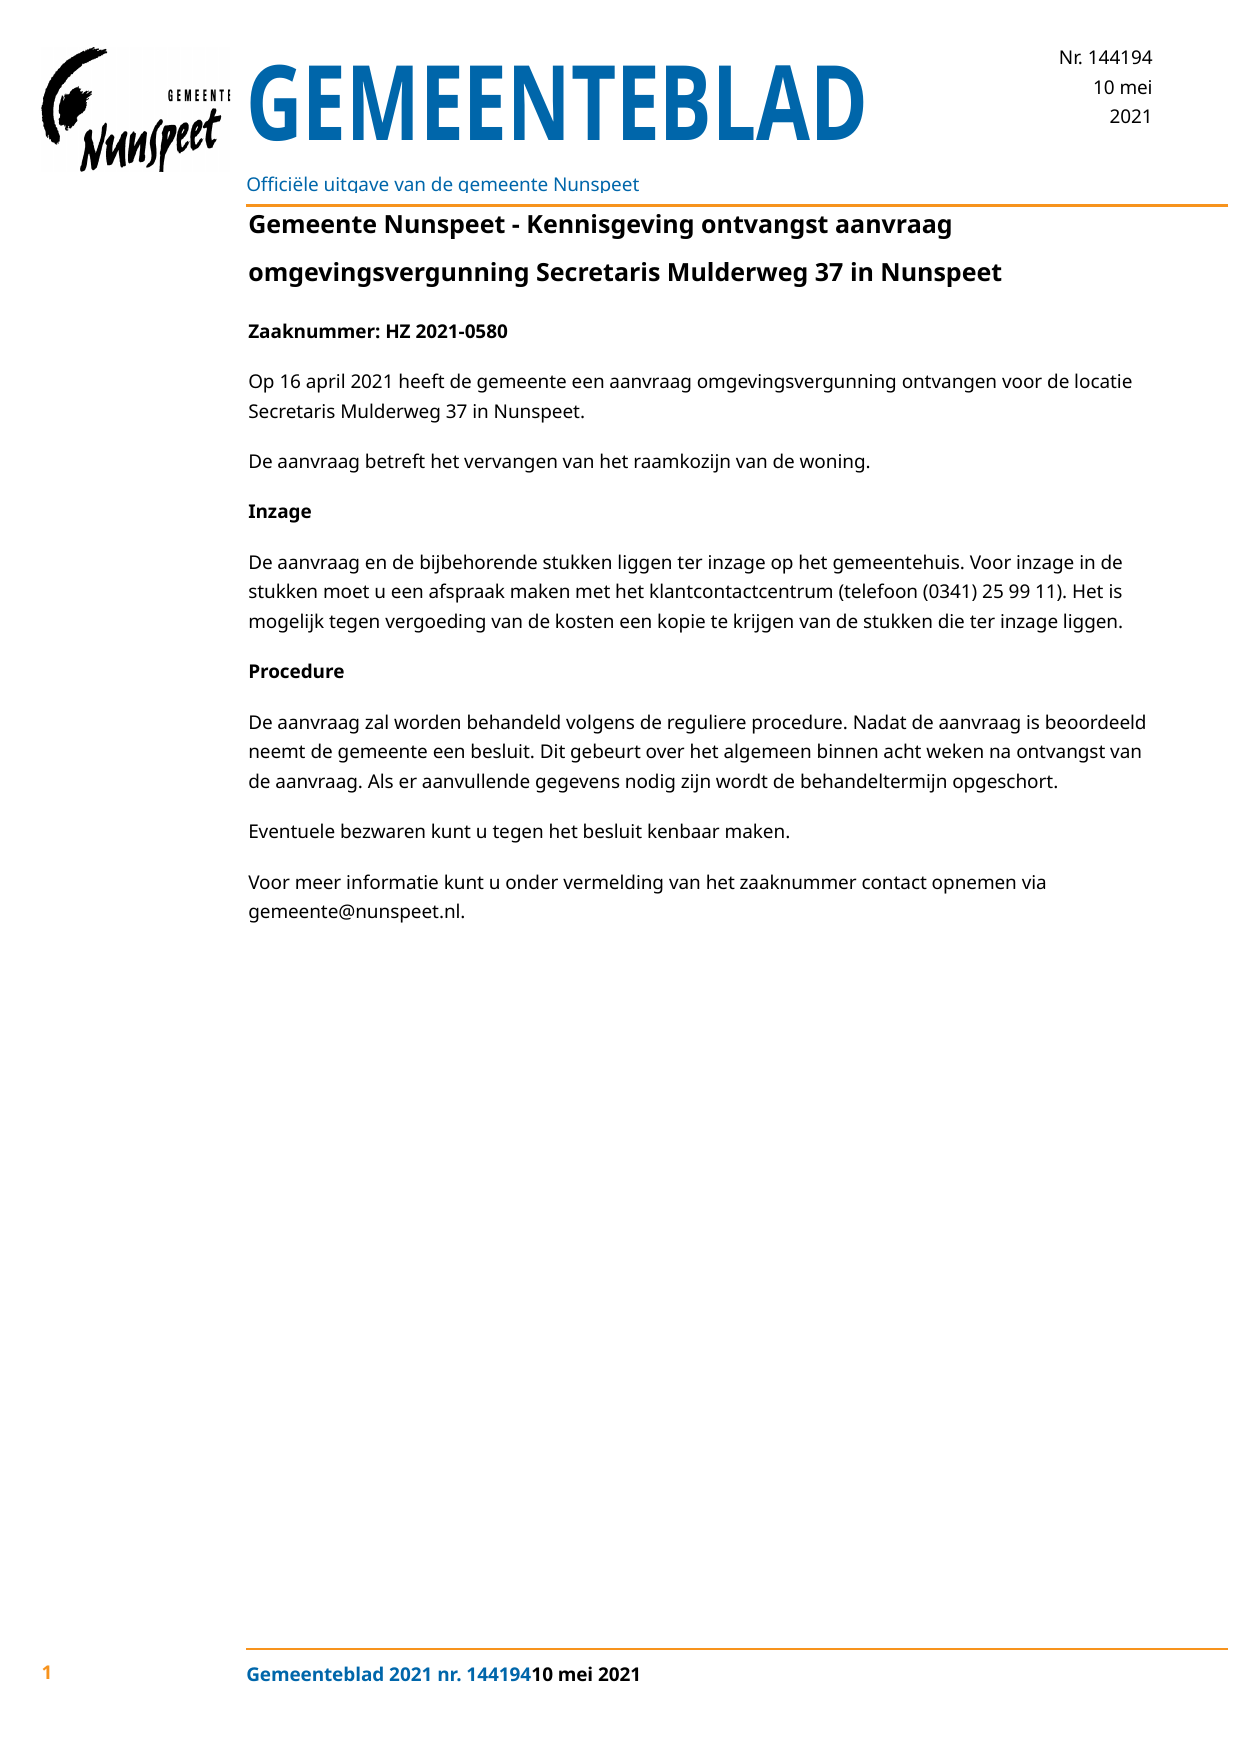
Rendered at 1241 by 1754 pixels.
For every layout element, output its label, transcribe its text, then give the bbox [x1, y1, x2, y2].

text Gemeente Nunspeet - Kennisgeving ontvangst aanvraag omgevingsvergunning Secretaris Mulderweg 37 in Nunspeet [248, 207, 1152, 288]
text De aanvraag en de bijbehorende stukken liggen ter inzage op het gemeentehuis. Voor inzage in de stukken moet u een afspraak maken met het klantcontactcentrum (telefoon (0341) 25 99 11). Het is mogelijk tegen vergoeding van de kosten een kopie te krijgen van de stukken die ter inzage liggen. [248, 549, 1152, 634]
text Procedure [248, 659, 1152, 684]
text Zaaknummer: HZ 2021-0580 [248, 318, 1152, 344]
text De aanvraag betreft het vervangen van het raamkozijn van de woning. [248, 448, 1152, 474]
text De aanvraag zal worden behandeld volgens de reguliere procedure. Nadat de aanvraag is beoordeeld neemt de gemeente een besluit. Dit gebeurt over het algemeen binnen acht weken na ontvangst van de aanvraag. Als er aanvullende gegevens nodig zijn wordt de behandeltermijn opgeschort. [248, 709, 1152, 794]
picture [41, 47, 231, 172]
text Op 16 april 2021 heeft de gemeente een aanvraag omgevingsvergunning ontvangen voor de locatie Secretaris Mulderweg 37 in Nunspeet. [248, 368, 1152, 424]
text Eventuele bezwaren kunt u tegen het besluit kenbaar maken. [248, 819, 1152, 844]
text Voor meer informatie kunt u onder vermelding van het zaaknummer contact opnemen via gemeente@nunspeet.nl. [248, 869, 1152, 924]
text Inzage [248, 499, 1152, 524]
